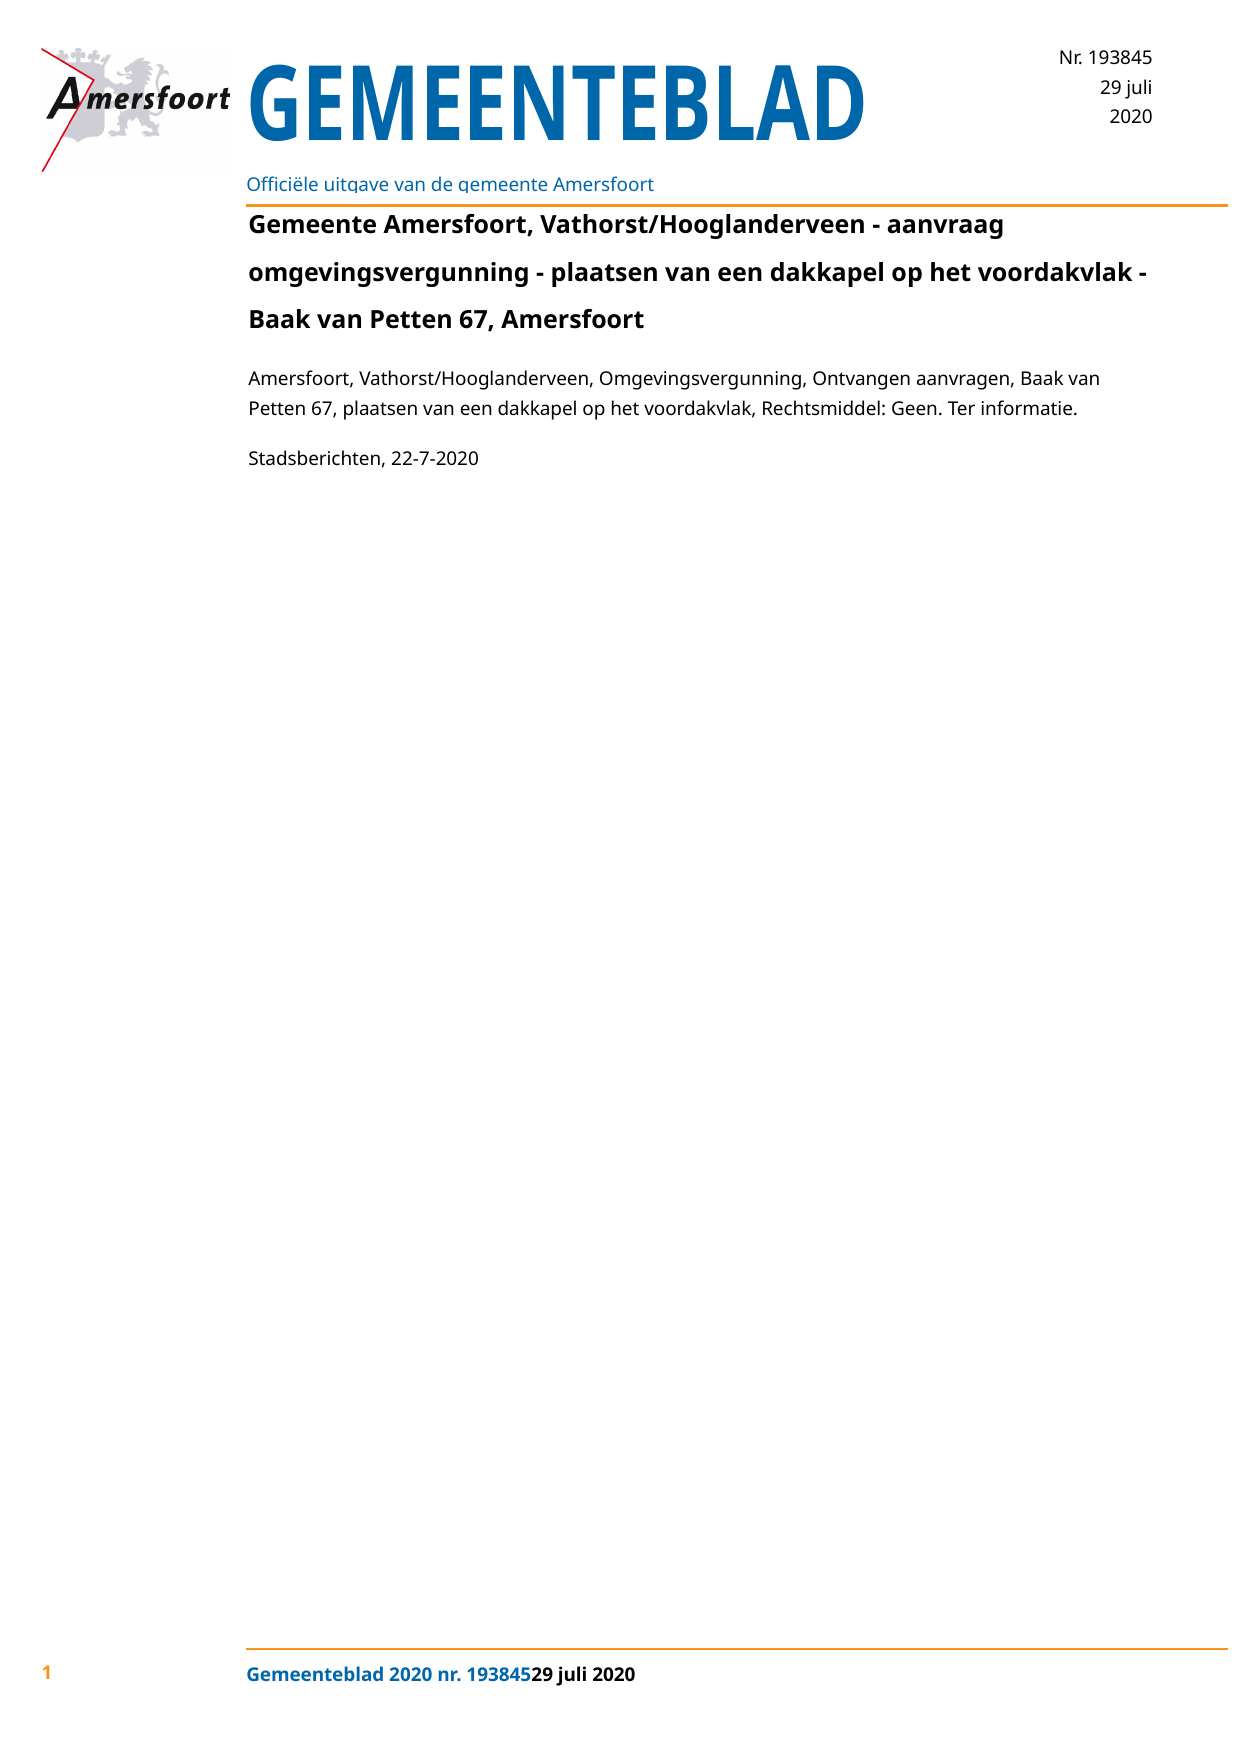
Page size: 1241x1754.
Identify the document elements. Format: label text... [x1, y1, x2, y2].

picture [41, 47, 231, 172]
text Amersfoort, Vathorst/Hooglanderveen, Omgevingsvergunning, Ontvangen aanvragen, Baak van Petten 67, plaatsen van een dakkapel op het voordakvlak, Rechtsmiddel: Geen. Ter informatie. [248, 366, 1152, 421]
text Gemeente Amersfoort, Vathorst/Hooglanderveen - aanvraag omgevingsvergunning - plaatsen van een dakkapel op het voordakvlak - Baak van Petten 67, Amersfoort [248, 207, 1152, 336]
text Stadsberichten, 22-7-2020 [248, 446, 1152, 471]
